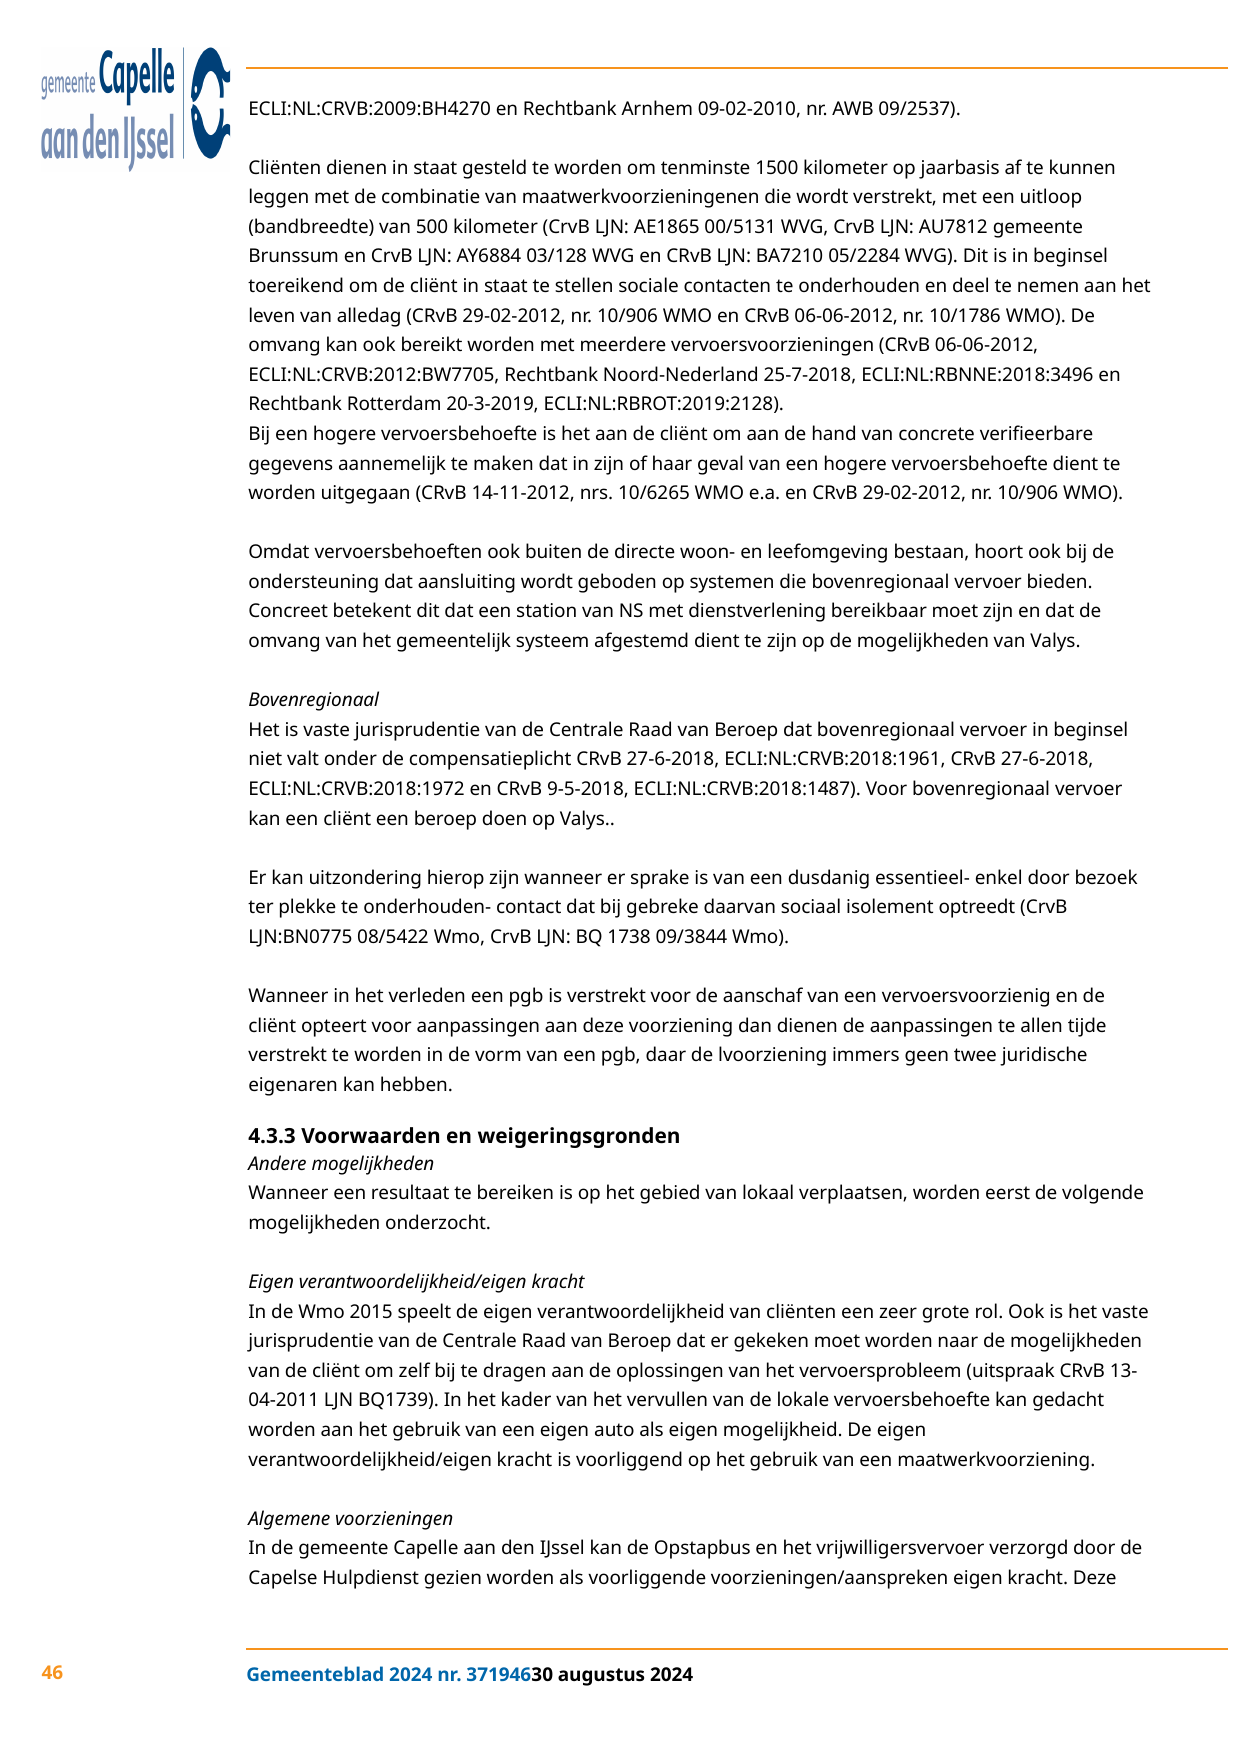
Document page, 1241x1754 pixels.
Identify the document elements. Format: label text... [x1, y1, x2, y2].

text ECLI:NL:CRVB:2009:BH4270 en Rechtbank Arnhem 09-02-2010, nr. AWB 09/2537). [248, 95, 1152, 121]
text Wanneer een resultaat te bereiken is op het gebied van lokaal verplaatsen, worden eerst de volgende mogelijkheden onderzocht. [248, 1179, 1152, 1235]
text Eigen verantwoordelijkheid/eigen kracht [248, 1268, 1152, 1294]
text Bij een hogere vervoersbehoefte is het aan de cliënt om aan de hand van concrete verifieerbare gegevens aannemelijk te maken dat in zijn of haar geval van een hogere vervoersbehoefte dient te worden uitgegaan (CRvB 14-11-2012, nrs. 10/6265 WMO e.a. en CRvB 29-02-2012, nr. 10/906 WMO). [248, 420, 1152, 505]
text Algemene voorzieningen [248, 1505, 1152, 1531]
text In de gemeente Capelle aan den IJssel kan de Opstapbus en het vrijwilligersvervoer verzorgd door de Capelse Hulpdienst gezien worden als voorliggende voorzieningen/aanspreken eigen kracht. Deze [248, 1534, 1152, 1590]
text Er kan uitzondering hierop zijn wanneer er sprake is van een dusdanig essentieel- enkel door bezoek ter plekke te onderhouden- contact dat bij gebreke daarvan sociaal isolement optreedt (CrvB LJN:BN0775 08/5422 Wmo, CrvB LJN: BQ 1738 09/3844 Wmo). [248, 864, 1152, 949]
text Andere mogelijkheden [248, 1150, 1152, 1176]
picture [41, 47, 231, 172]
text Bovenregionaal [248, 686, 1152, 712]
text Cliënten dienen in staat gesteld te worden om tenminste 1500 kilometer op jaarbasis af te kunnen leggen met de combinatie van maatwerkvoorzieningenen die wordt verstrekt, met een uitloop (bandbreedte) van 500 kilometer (CrvB LJN: AE1865 00/5131 WVG, CrvB LJN: AU7812 gemeente Brunssum en CrvB LJN: AY6884 03/128 WVG en CRvB LJN: BA7210 05/2284 WVG). Dit is in beginsel toereikend om de cliënt in staat te stellen sociale contacten te onderhouden en deel te nemen aan het leven van alledag (CRvB 29-02-2012, nr. 10/906 WMO en CRvB 06-06-2012, nr. 10/1786 WMO). De omvang kan ook bereikt worden met meerdere vervoersvoorzieningen (CRvB 06-06-2012, ECLI:NL:CRVB:2012:BW7705, Rechtbank Noord-Nederland 25-7-2018, ECLI:NL:RBNNE:2018:3496 en Rechtbank Rotterdam 20-3-2019, ECLI:NL:RBROT:2019:2128). [248, 154, 1152, 416]
text 4.3.3 Voorwaarden en weigeringsgronden [248, 1121, 1152, 1150]
text Wanneer in het verleden een pgb is verstrekt voor de aanschaf van een vervoersvoorzienig en de cliënt opteert voor aanpassingen aan deze voorziening dan dienen de aanpassingen te allen tijde verstrekt te worden in de vorm van een pgb, daar de lvoorziening immers geen twee juridische eigenaren kan hebben. [248, 982, 1152, 1097]
text In de Wmo 2015 speelt de eigen verantwoordelijkheid van cliënten een zeer grote rol. Ook is het vaste jurisprudentie van de Centrale Raad van Beroep dat er gekeken moet worden naar de mogelijkheden van de cliënt om zelf bij te dragen aan de oplossingen van het vervoersprobleem (uitspraak CRvB 13-04-2011 LJN BQ1739). In het kader van het vervullen van de lokale vervoersbehoefte kan gedacht worden aan het gebruik van een eigen auto als eigen mogelijkheid. De eigen verantwoordelijkheid/eigen kracht is voorliggend op het gebruik van een maatwerkvoorziening. [248, 1298, 1152, 1471]
text Het is vaste jurisprudentie van de Centrale Raad van Beroep dat bovenregionaal vervoer in beginsel niet valt onder de compensatieplicht CRvB 27-6-2018, ECLI:NL:CRVB:2018:1961, CRvB 27-6-2018, ECLI:NL:CRVB:2018:1972 en CRvB 9-5-2018, ECLI:NL:CRVB:2018:1487). Voor bovenregionaal vervoer kan een cliënt een beroep doen op Valys.. [248, 716, 1152, 831]
text Omdat vervoersbehoeften ook buiten de directe woon- en leefomgeving bestaan, hoort ook bij de ondersteuning dat aansluiting wordt geboden op systemen die bovenregionaal vervoer bieden. Concreet betekent dit dat een station van NS met dienstverlening bereikbaar moet zijn en dat de omvang van het gemeentelijk systeem afgestemd dient te zijn op de mogelijkheden van Valys. [248, 538, 1152, 653]
